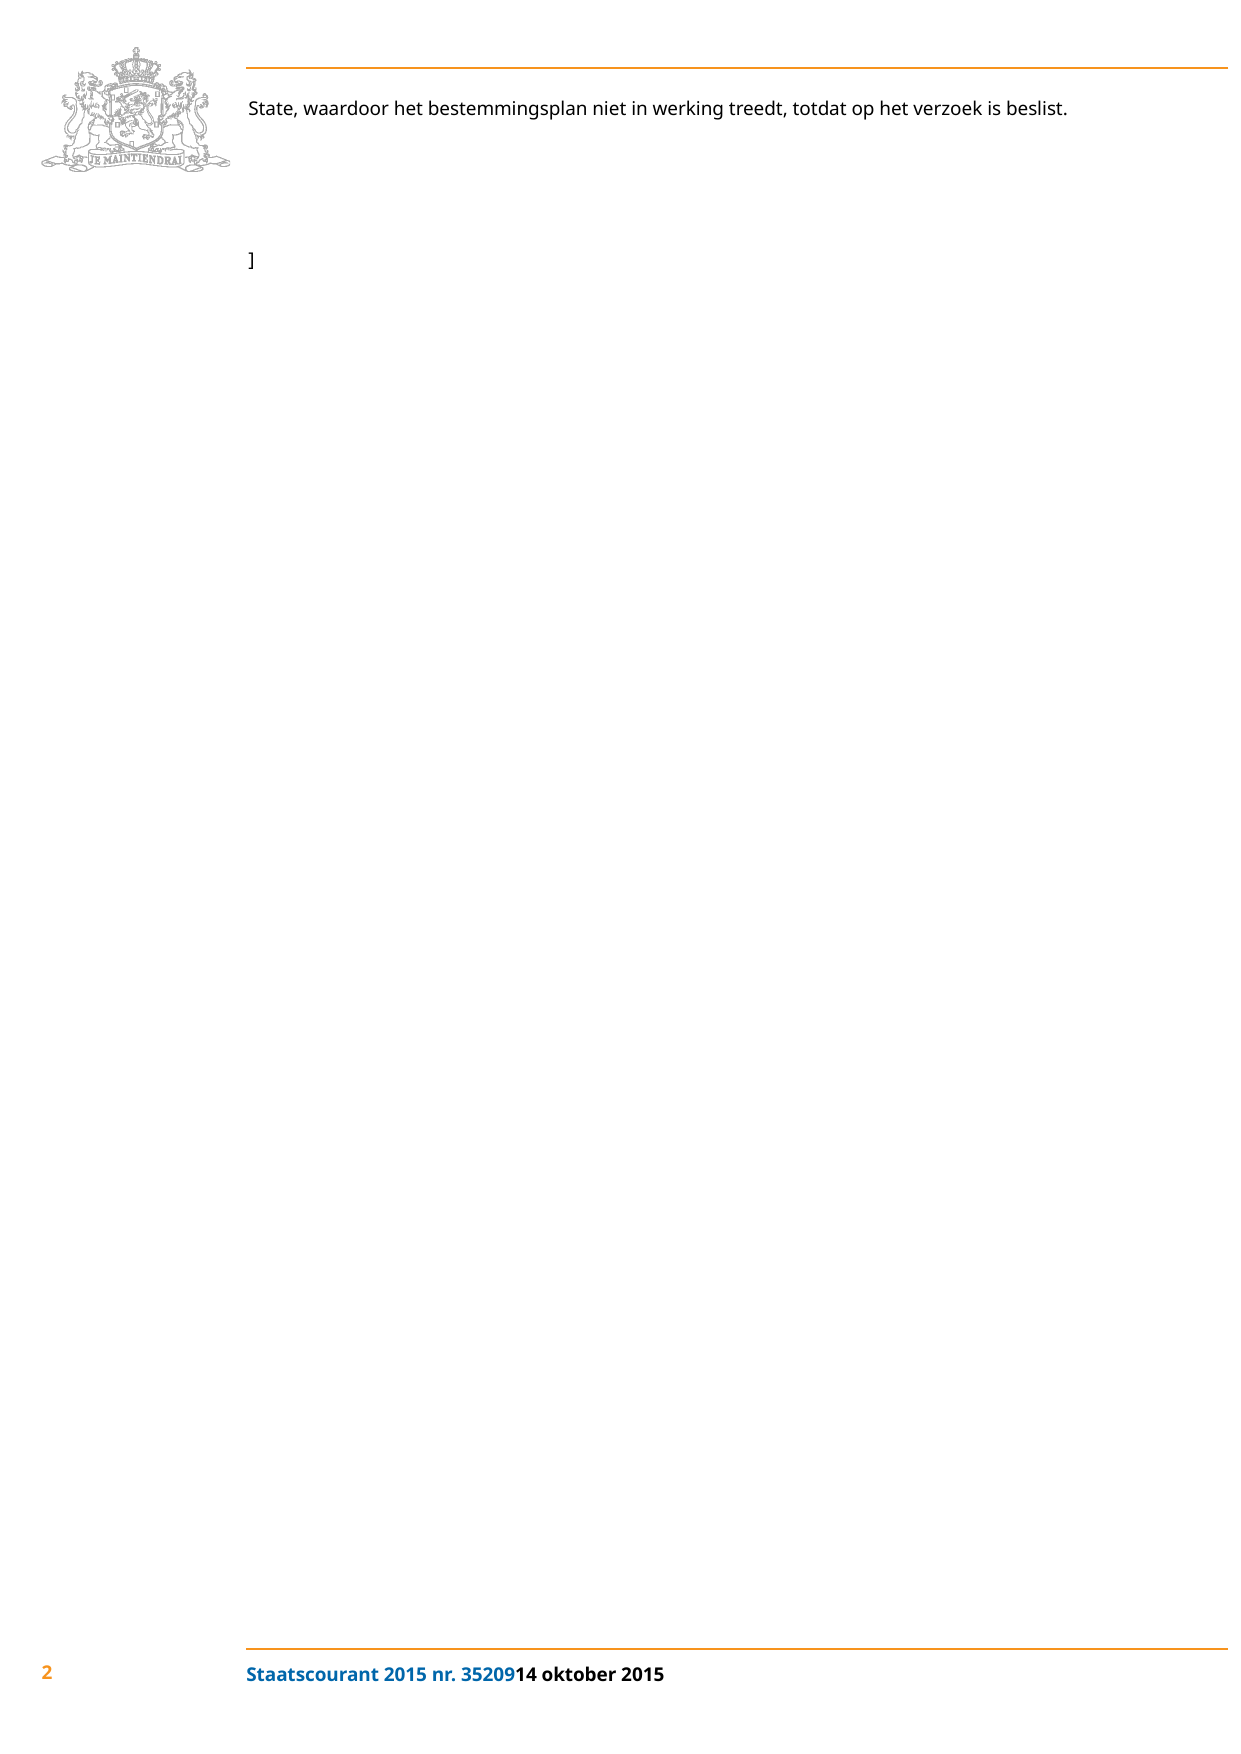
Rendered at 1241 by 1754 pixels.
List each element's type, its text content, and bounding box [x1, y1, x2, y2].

text ] [248, 246, 1152, 272]
text State, waardoor het bestemmingsplan niet in werking treedt, totdat op het verzoek is beslist. [248, 95, 1152, 121]
picture [41, 47, 231, 172]
